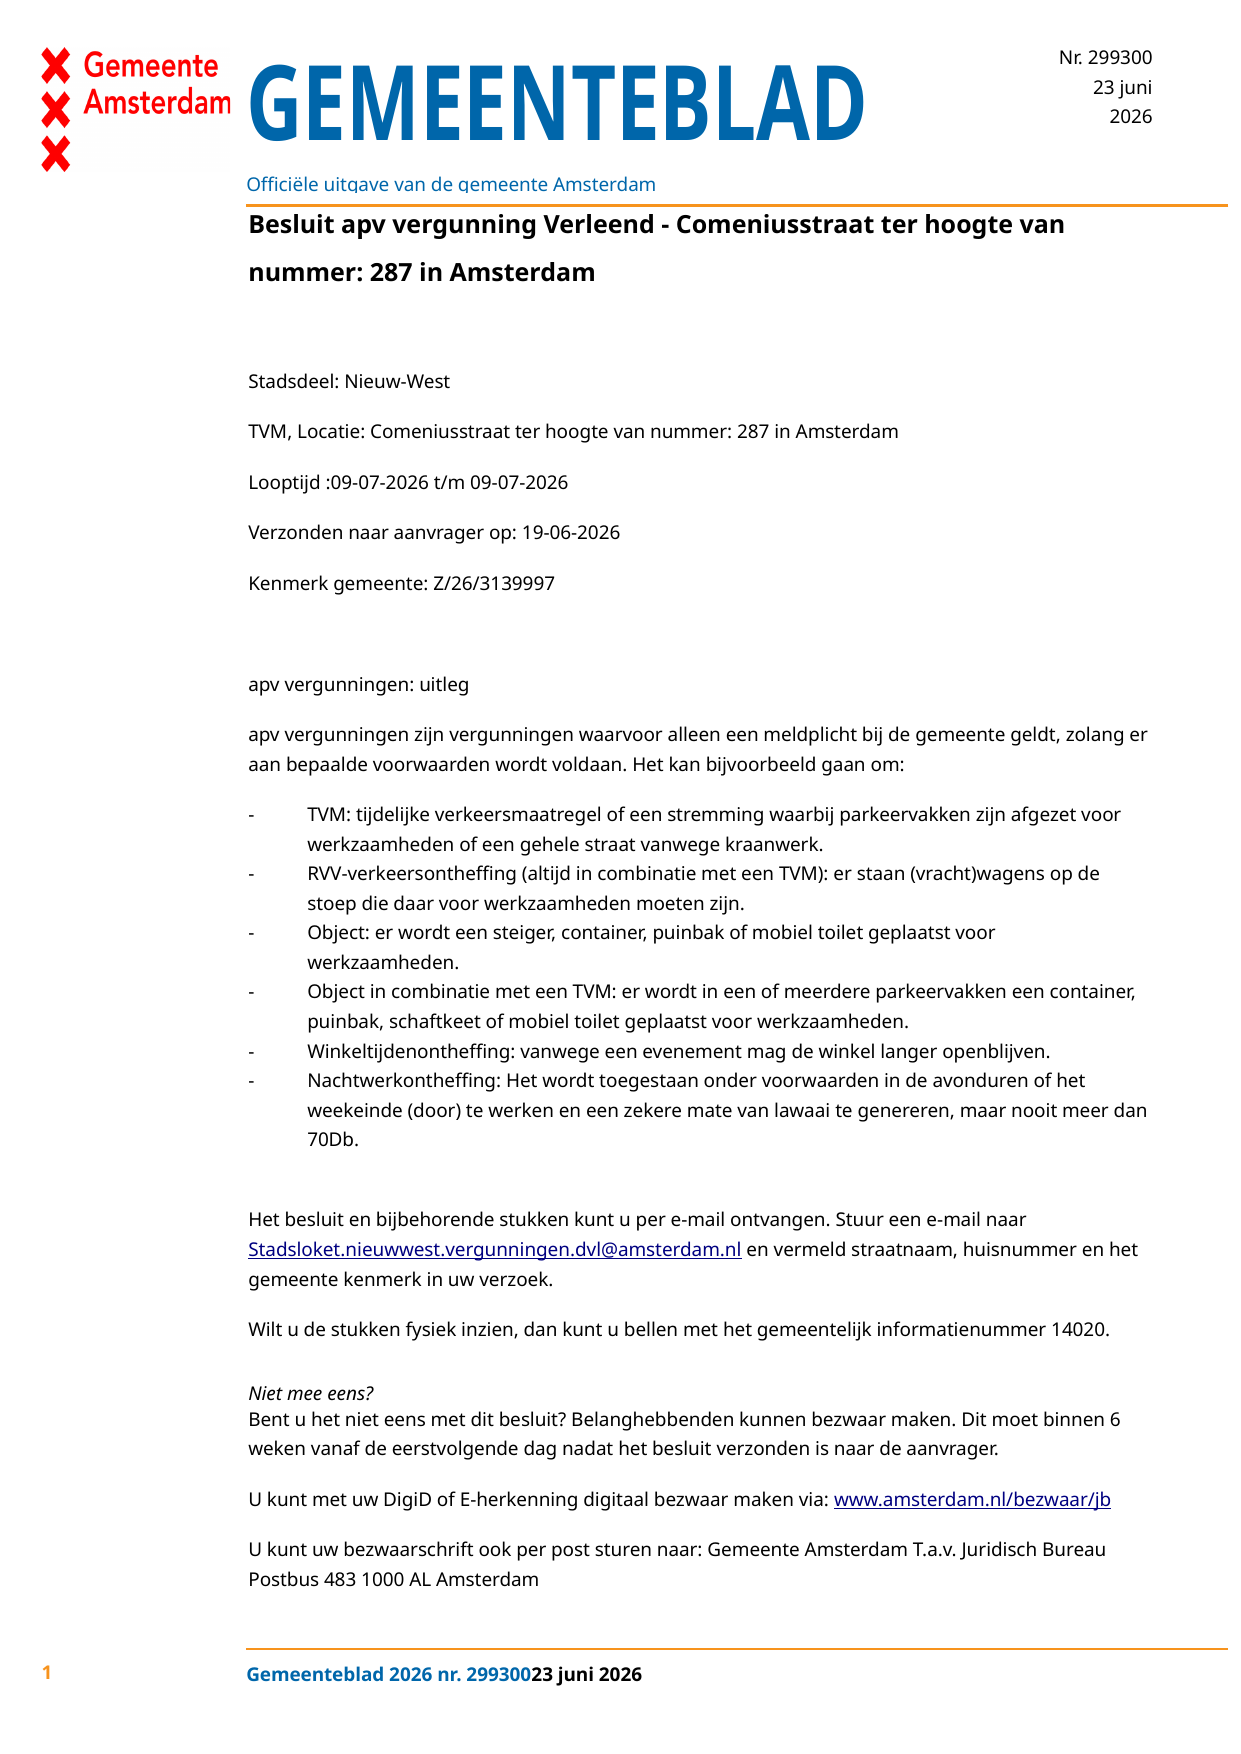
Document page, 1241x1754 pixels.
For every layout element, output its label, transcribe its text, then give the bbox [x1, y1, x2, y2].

text apv vergunningen: uitleg [248, 671, 1152, 697]
list Nachtwerkontheffing: Het wordt toegestaan onder voorwaarden in de avonduren of het weekeinde (door) te werken en een zekere mate van lawaai te genereren, maar nooit meer dan 70Db. [248, 1067, 1152, 1152]
list TVM: tijdelijke verkeersmaatregel of een stremming waarbij parkeervakken zijn afgezet voor werkzaamheden of een gehele straat vanwege kraanwerk. [248, 801, 1152, 857]
text U kunt met uw DigiD of E-herkenning digitaal bezwaar maken via: www.amsterdam.nl/bezwaar/jb [248, 1486, 1152, 1512]
text Besluit apv vergunning Verleend - Comeniusstraat ter hoogte van nummer: 287 in Amsterdam [248, 207, 1152, 288]
list Object: er wordt een steiger, container, puinbak of mobiel toilet geplaatst voor werkzaamheden. [248, 919, 1152, 975]
text Wilt u de stukken fysiek inzien, dan kunt u bellen met het gemeentelijk informatienummer 14020. [248, 1316, 1152, 1342]
list Object in combinatie met een TVM: er wordt in een of meerdere parkeervakken een container, puinbak, schaftkeet of mobiel toilet geplaatst voor werkzaamheden. [248, 979, 1152, 1034]
text TVM, Locatie: Comeniusstraat ter hoogte van nummer: 287 in Amsterdam [248, 419, 1152, 444]
text Bent u het niet eens met dit besluit? Belanghebbenden kunnen bezwaar maken. Dit moet binnen 6 weken vanaf de eerstvolgende dag nadat het besluit verzonden is naar de aanvrager. [248, 1406, 1152, 1461]
text Niet mee eens? [248, 1380, 1152, 1406]
list Winkeltijdenontheffing: vanwege een evenement mag de winkel langer openblijven. [248, 1038, 1152, 1064]
text Looptijd :09-07-2026 t/m 09-07-2026 [248, 469, 1152, 495]
text apv vergunningen zijn vergunningen waarvoor alleen een meldplicht bij de gemeente geldt, zolang er aan bepaalde voorwaarden wordt voldaan. Het kan bijvoorbeeld gaan om: [248, 721, 1152, 777]
text Kenmerk gemeente: Z/26/3139997 [248, 570, 1152, 596]
text U kunt uw bezwaarschrift ook per post sturen naar: Gemeente Amsterdam T.a.v. Juridisch Bureau Postbus 483 1000 AL Amsterdam [248, 1536, 1152, 1592]
list RVV-verkeersontheffing (altijd in combinatie met een TVM): er staan (vracht)wagens op de stoep die daar voor werkzaamheden moeten zijn. [248, 860, 1152, 916]
picture [41, 47, 231, 172]
text Het besluit en bijbehorende stukken kunt u per e-mail ontvangen. Stuur een e-mail naar Stadsloket.nieuwwest.vergunningen.dvl@amsterdam.nl en vermeld straatnaam, huisnummer en het gemeente kenmerk in uw verzoek. [248, 1207, 1152, 1292]
text Stadsdeel: Nieuw-West [248, 368, 1152, 394]
text Verzonden naar aanvrager op: 19-06-2026 [248, 519, 1152, 545]
